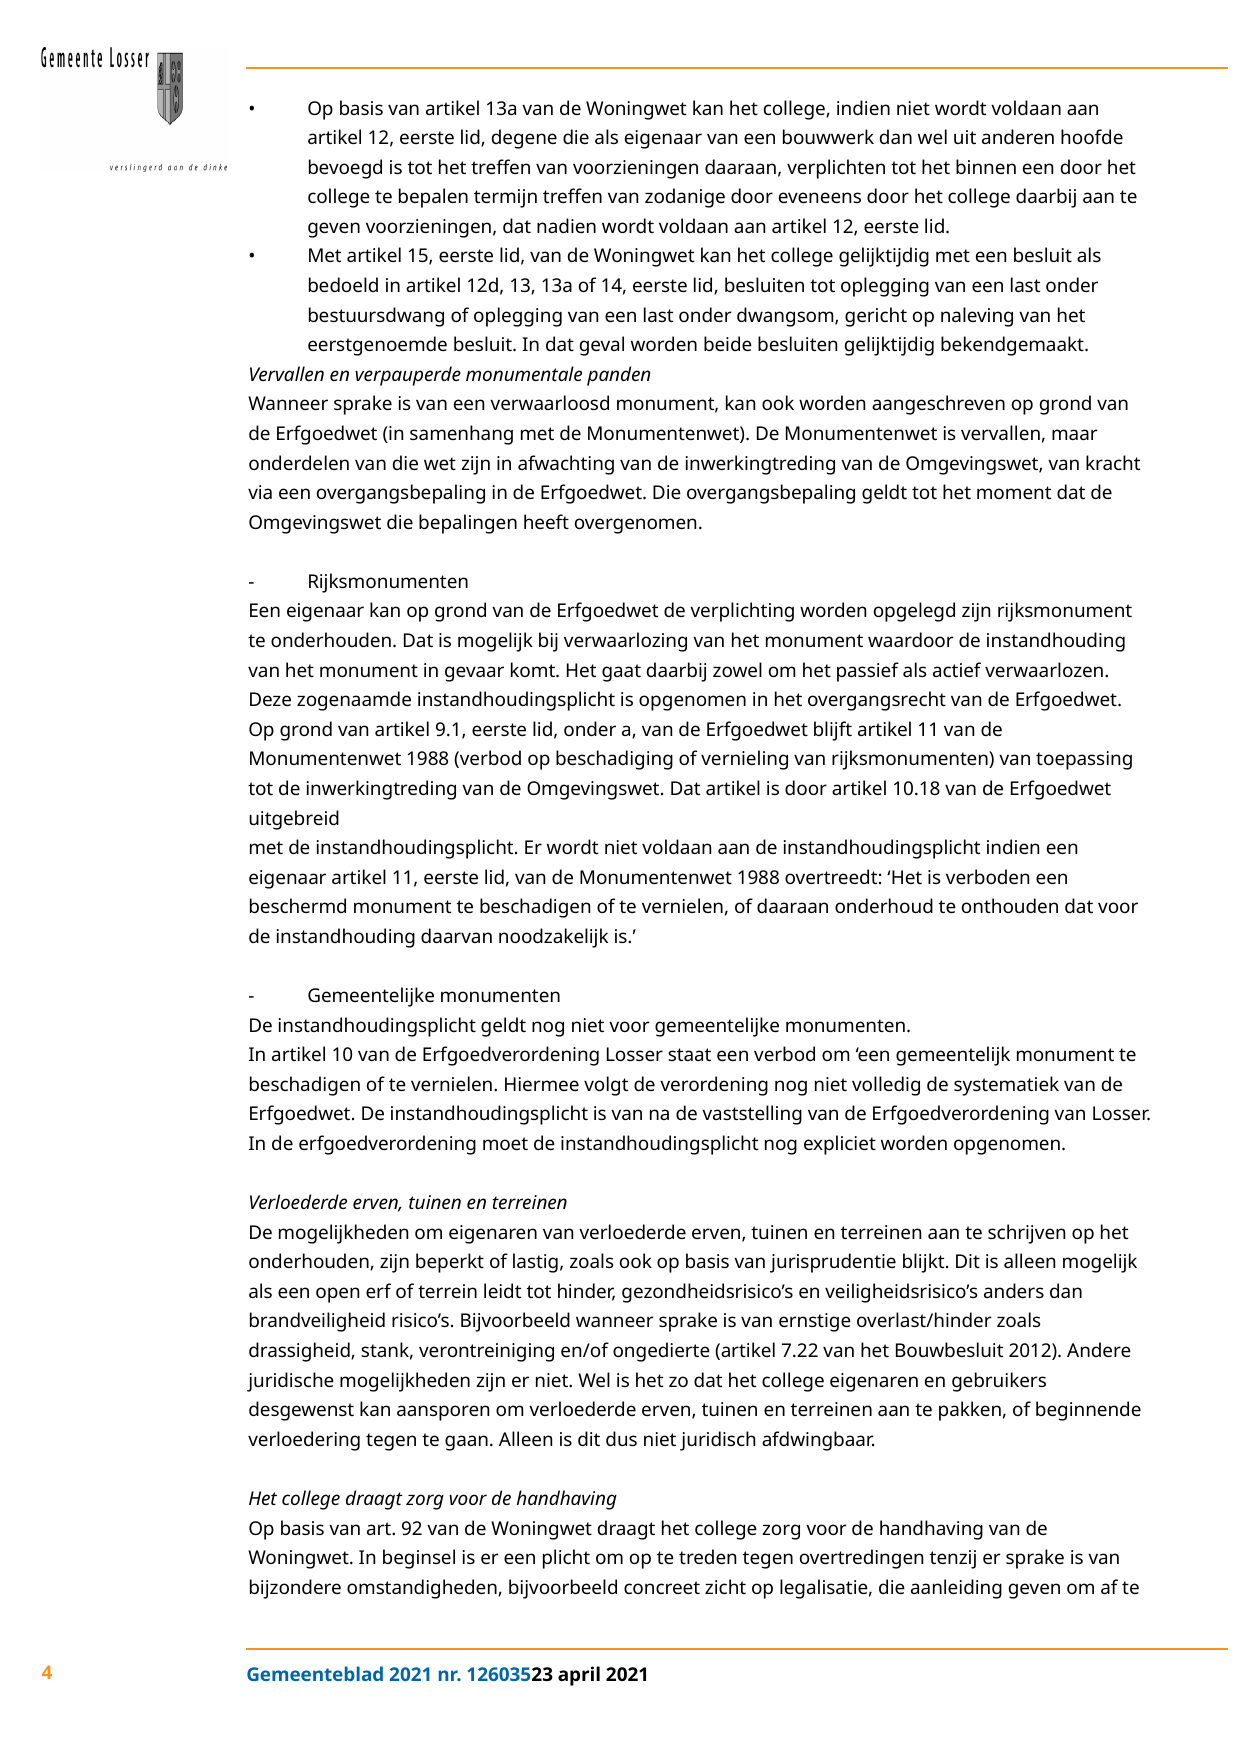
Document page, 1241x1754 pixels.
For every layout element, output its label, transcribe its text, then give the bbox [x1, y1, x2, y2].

text met de instandhoudingsplicht. Er wordt niet voldaan aan de instandhoudingsplicht indien een eigenaar artikel 11, eerste lid, van de Monumentenwet 1988 overtreedt: ‘Het is verboden een beschermd monument te beschadigen of te vernielen, of daaraan onderhoud te onthouden dat voor de instandhouding daarvan noodzakelijk is.’ [248, 834, 1152, 949]
text De mogelijkheden om eigenaren van verloederde erven, tuinen en terreinen aan te schrijven op het onderhouden, zijn beperkt of lastig, zoals ook op basis van jurisprudentie blijkt. Dit is alleen mogelijk als een open erf of terrein leidt tot hinder, gezondheidsrisico’s en veiligheidsrisico’s anders dan brandveiligheid risico’s. Bijvoorbeeld wanneer sprake is van ernstige overlast/hinder zoals drassigheid, stank, verontreiniging en/of ongedierte (artikel 7.22 van het Bouwbesluit 2012). Andere juridische mogelijkheden zijn er niet. Wel is het zo dat het college eigenaren en gebruikers desgewenst kan aansporen om verloederde erven, tuinen en terreinen aan te pakken, of beginnende verloedering tegen te gaan. Alleen is dit dus niet juridisch afdwingbaar. [248, 1219, 1152, 1452]
text In artikel 10 van de Erfgoedverordening Losser staat een verbod om ‘een gemeentelijk monument te beschadigen of te vernielen. Hiermee volgt de verordening nog niet volledig de systematiek van de Erfgoedwet. De instandhoudingsplicht is van na de vaststelling van de Erfgoedverordening van Losser. In de erfgoedverordening moet de instandhoudingsplicht nog expliciet worden opgenomen. [248, 1041, 1152, 1156]
text Het college draagt zorg voor de handhaving [248, 1485, 1152, 1511]
text Vervallen en verpauperde monumentale panden [248, 361, 1152, 387]
list Rijksmonumenten [248, 568, 1152, 594]
list Met artikel 15, eerste lid, van de Woningwet kan het college gelijktijdig met een besluit als bedoeld in artikel 12d, 13, 13a of 14, eerste lid, besluiten tot oplegging van een last onder bestuursdwang of oplegging van een last onder dwangsom, gericht op naleving van het eerstgenoemde besluit. In dat geval worden beide besluiten gelijktijdig bekendgemaakt. [248, 243, 1152, 357]
list Gemeentelijke monumenten [248, 982, 1152, 1008]
text Op basis van art. 92 van de Woningwet draagt het college zorg voor de handhaving van de Woningwet. In beginsel is er een plicht om op te treden tegen overtredingen tenzij er sprake is van bijzondere omstandigheden, bijvoorbeeld concreet zicht op legalisatie, die aanleiding geven om af te [248, 1515, 1152, 1600]
picture [41, 47, 231, 172]
text Wanneer sprake is van een verwaarloosd monument, kan ook worden aangeschreven op grond van de Erfgoedwet (in samenhang met de Monumentenwet). De Monumentenwet is vervallen, maar onderdelen van die wet zijn in afwachting van de inwerkingtreding van de Omgevingswet, van kracht via een overgangsbepaling in de Erfgoedwet. Die overgangsbepaling geldt tot het moment dat de Omgevingswet die bepalingen heeft overgenomen. [248, 391, 1152, 535]
text De instandhoudingsplicht geldt nog niet voor gemeentelijke monumenten. [248, 1012, 1152, 1038]
list Op basis van artikel 13a van de Woningwet kan het college, indien niet wordt voldaan aan artikel 12, eerste lid, degene die als eigenaar van een bouwwerk dan wel uit anderen hoofde bevoegd is tot het treffen van voorzieningen daaraan, verplichten tot het binnen een door het college te bepalen termijn treffen van zodanige door eveneens door het college daarbij aan te geven voorzieningen, dat nadien wordt voldaan aan artikel 12, eerste lid. [248, 95, 1152, 239]
text Een eigenaar kan op grond van de Erfgoedwet de verplichting worden opgelegd zijn rijksmonument te onderhouden. Dat is mogelijk bij verwaarlozing van het monument waardoor de instandhouding van het monument in gevaar komt. Het gaat daarbij zowel om het passief als actief verwaarlozen. Deze zogenaamde instandhoudingsplicht is opgenomen in het overgangsrecht van de Erfgoedwet. Op grond van artikel 9.1, eerste lid, onder a, van de Erfgoedwet blijft artikel 11 van de Monumentenwet 1988 (verbod op beschadiging of vernieling van rijksmonumenten) van toepassing tot de inwerkingtreding van de Omgevingswet. Dat artikel is door artikel 10.18 van de Erfgoedwet uitgebreid [248, 598, 1152, 831]
text Verloederde erven, tuinen en terreinen [248, 1189, 1152, 1215]
